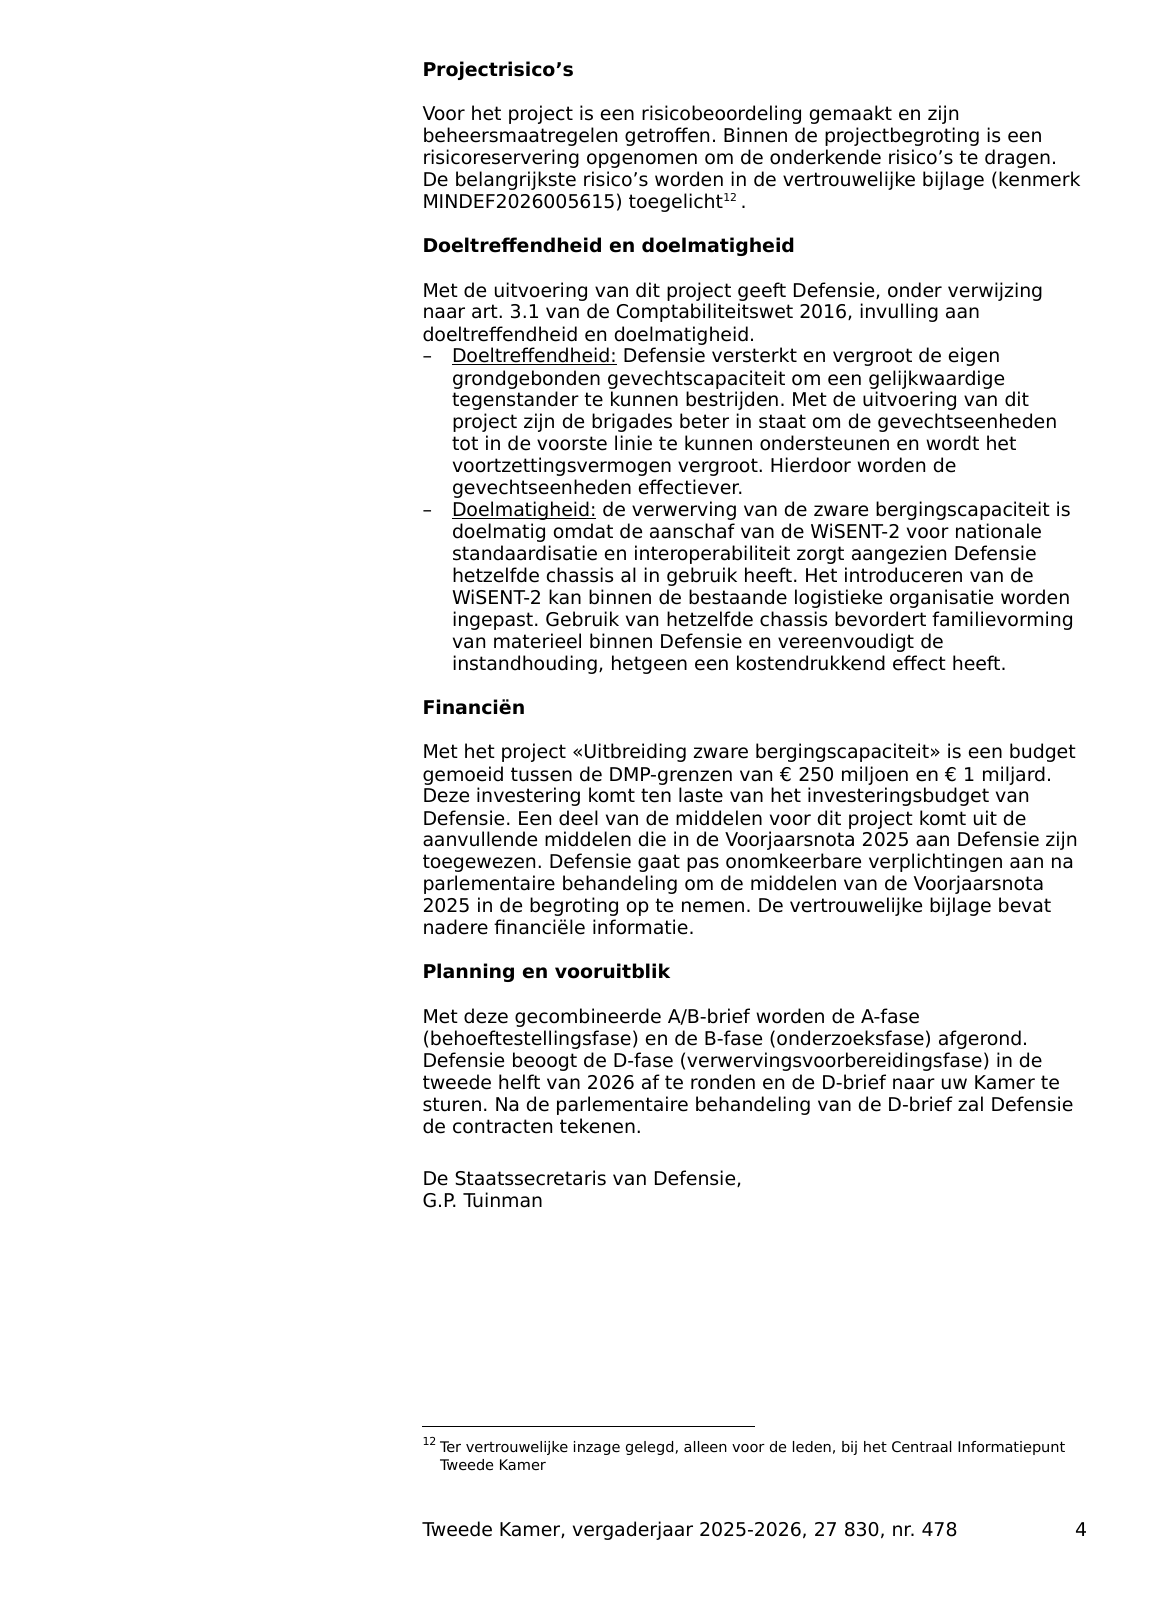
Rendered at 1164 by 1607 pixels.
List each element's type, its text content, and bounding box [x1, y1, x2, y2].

text Voor het project is een risicobeoordeling gemaakt en zijn beheersmaatregelen getroffen. Binnen de projectbegroting is een risicoreservering opgenomen om de onderkende risico’s te dragen. De belangrijkste risico’s worden in de vertrouwelijke bijlage (kenmerk MINDEF2026005615) toegelicht. [422, 103, 1087, 213]
text – Doelmatigheid: de verwerving van de zware bergingscapaciteit is doelmatig omdat de aanschaf van de WiSENT-2 voor nationale standaardisatie en interoperabiliteit zorgt aangezien Defensie hetzelfde chassis al in gebruik heeft. Het introduceren van de WiSENT-2 kan binnen de bestaande logistieke organisatie worden ingepast. Gebruik van hetzelfde chassis bevordert familievorming van materieel binnen Defensie en vereenvoudigt de instandhouding, hetgeen een kostendrukkend effect heeft. [422, 499, 1087, 675]
text Met deze gecombineerde A/B-brief worden de A-fase (behoeftestellingsfase) en de B-fase (onderzoeksfase) afgerond. Defensie beoogt de D-fase (verwervingsvoorbereidingsfase) in de tweede helft van 2026 af te ronden en de D-brief naar uw Kamer te sturen. Na de parlementaire behandeling van de D-brief zal Defensie de contracten tekenen. [422, 1006, 1087, 1137]
text Met het project «Uitbreiding zware bergingscapaciteit» is een budget gemoeid tussen de DMP-grenzen van € 250 miljoen en € 1 miljard. Deze investering komt ten laste van het investeringsbudget van Defensie. Een deel van de middelen voor dit project komt uit de aanvullende middelen die in de Voorjaarsnota 2025 aan Defensie zijn toegewezen. Defensie gaat pas onomkeerbare verplichtingen aan na parlementaire behandeling om de middelen van de Voorjaarsnota 2025 in de begroting op te nemen. De vertrouwelijke bijlage bevat nadere financiële informatie. [422, 741, 1087, 939]
text De Staatssecretaris van Defensie, G.P. Tuinman [422, 1167, 1087, 1211]
subtitle Financiën [422, 697, 1087, 719]
text Met de uitvoering van dit project geeft Defensie, onder verwijzing naar art. 3.1 van de Comptabiliteitswet 2016, invulling aan doeltreffendheid en doelmatigheid. [422, 279, 1087, 345]
text – Doeltreffendheid: Defensie versterkt en vergroot de eigen grondgebonden gevechtscapaciteit om een gelijkwaardige tegenstander te kunnen bestrijden. Met de uitvoering van dit project zijn de brigades beter in staat om de gevechtseenheden tot in de voorste linie te kunnen ondersteunen en wordt het voortzettingsvermogen vergroot. Hierdoor worden de gevechtseenheden effectiever. [422, 345, 1087, 499]
subtitle Planning en vooruitblik [422, 961, 1087, 983]
text Ter vertrouwelijke inzage gelegd, alleen voor de leden, bij het Centraal Informatiepunt Tweede Kamer [422, 1435, 1087, 1474]
subtitle Projectrisico’s [422, 59, 1087, 81]
subtitle Doeltreffendheid en doelmatigheid [422, 235, 1087, 257]
